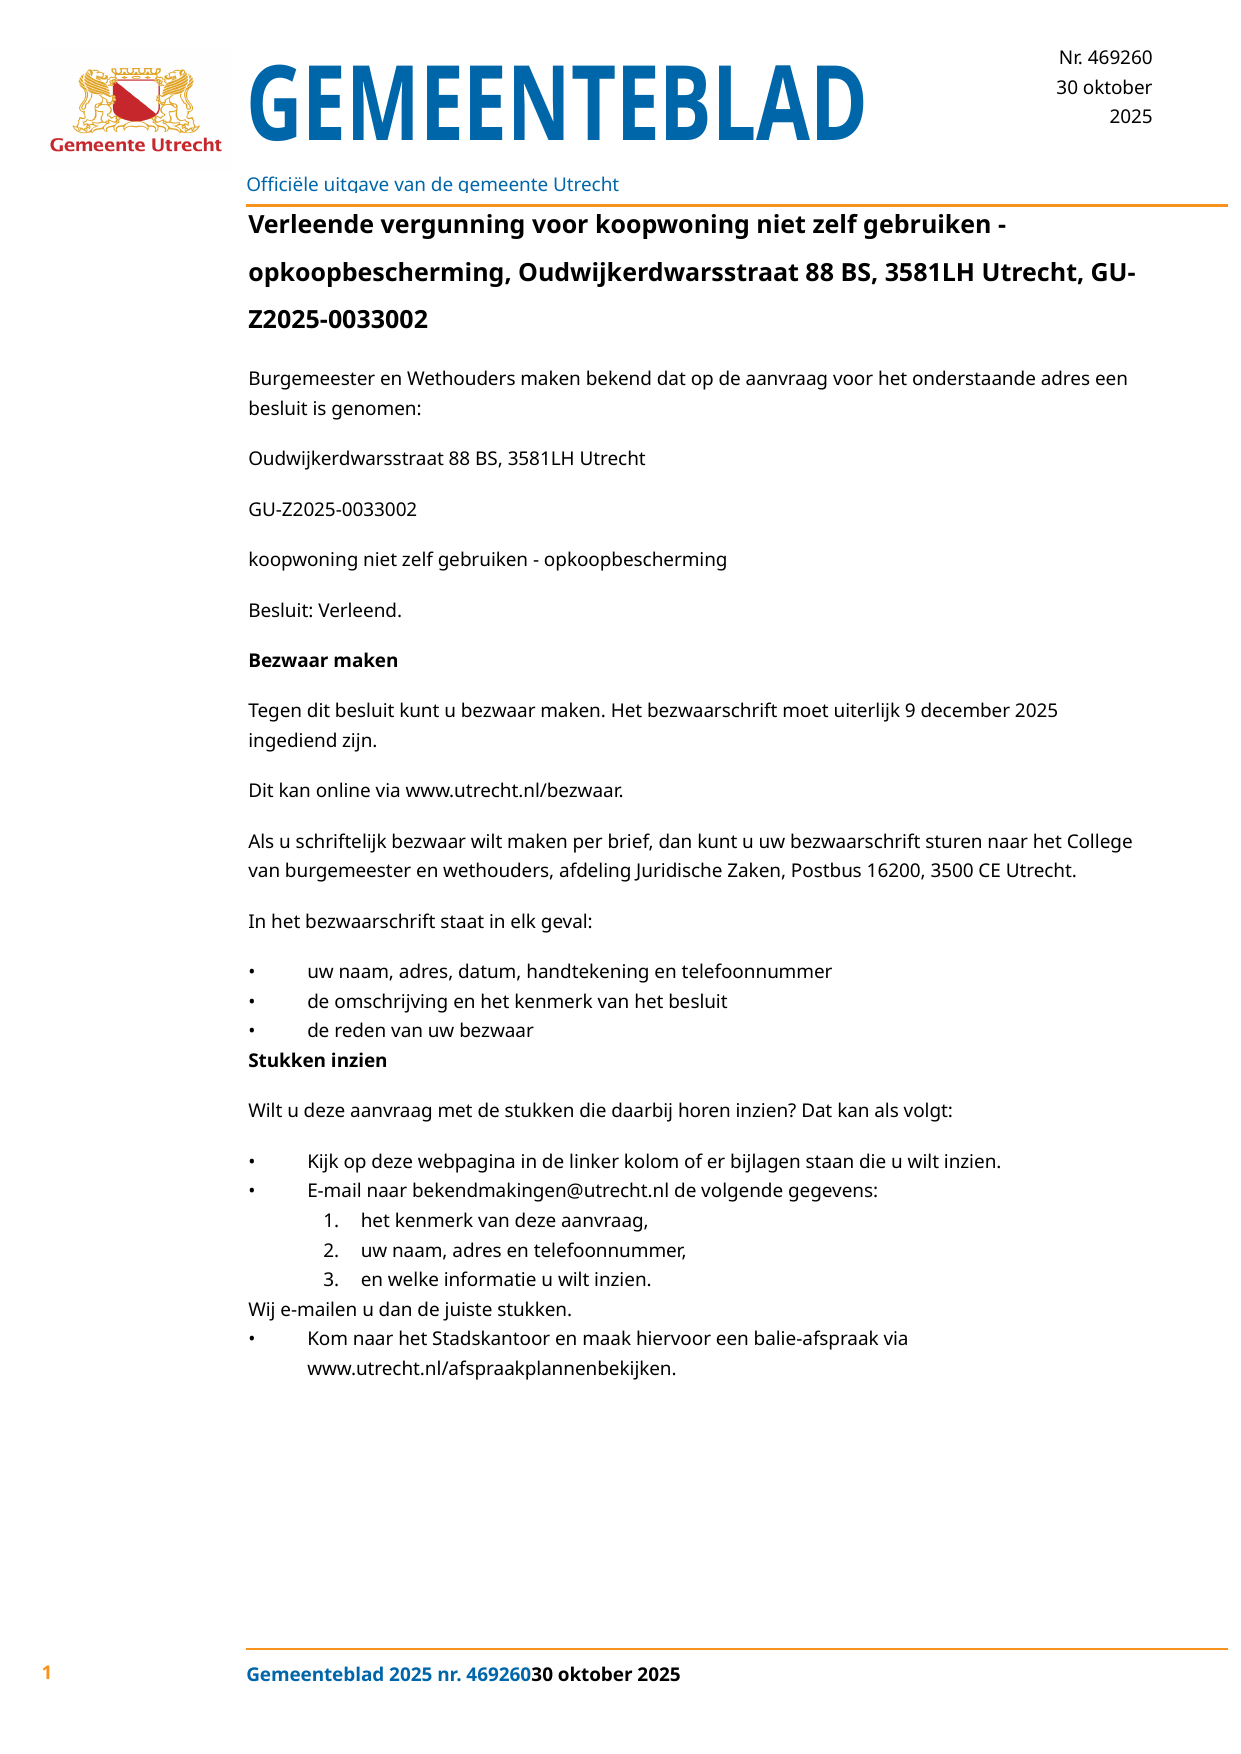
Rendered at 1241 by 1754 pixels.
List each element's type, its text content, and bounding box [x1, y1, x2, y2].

text In het bezwaarschrift staat in elk geval: [248, 908, 1152, 934]
text Tegen dit besluit kunt u bezwaar maken. Het bezwaarschrift moet uiterlijk 9 december 2025 ingediend zijn. [248, 698, 1152, 753]
text Wilt u deze aanvraag met de stukken die daarbij horen inzien? Dat kan als volgt: [248, 1098, 1152, 1123]
picture [41, 47, 231, 172]
list de omschrijving en het kenmerk van het besluit [248, 988, 1152, 1014]
list Kijk op deze webpagina in de linker kolom of er bijlagen staan die u wilt inzien. [248, 1148, 1152, 1174]
text Verleende vergunning voor koopwoning niet zelf gebruiken - opkoopbescherming, Oudwijkerdwarsstraat 88 BS, 3581LH Utrecht, GU-Z2025-0033002 [248, 207, 1152, 336]
list uw naam, adres, datum, handtekening en telefoonnummer [248, 958, 1152, 984]
text Wij e-mailen u dan de juiste stukken. [248, 1296, 1152, 1322]
text Stukken inzien [248, 1047, 1152, 1073]
text GU-Z2025-0033002 [248, 496, 1152, 522]
list en welke informatie u wilt inzien. [323, 1266, 1152, 1292]
text Burgemeester en Wethouders maken bekend dat op de aanvraag voor het onderstaande adres een besluit is genomen: [248, 366, 1152, 421]
list E-mail naar bekendmakingen@utrecht.nl de volgende gegevens: [248, 1178, 1152, 1203]
text Besluit: Verleend. [248, 597, 1152, 622]
list de reden van uw bezwaar [248, 1018, 1152, 1043]
text Oudwijkerdwarsstraat 88 BS, 3581LH Utrecht [248, 446, 1152, 471]
list Kom naar het Stadskantoor en maak hiervoor een balie-afspraak via www.utrecht.nl/afspraakplannenbekijken. [248, 1326, 1152, 1381]
list het kenmerk van deze aanvraag, [323, 1207, 1152, 1233]
text koopwoning niet zelf gebruiken - opkoopbescherming [248, 546, 1152, 572]
text Bezwaar maken [248, 647, 1152, 673]
text Dit kan online via www.utrecht.nl/bezwaar. [248, 778, 1152, 803]
list uw naam, adres en telefoonnummer, [323, 1237, 1152, 1262]
text Als u schriftelijk bezwaar wilt maken per brief, dan kunt u uw bezwaarschrift sturen naar het College van burgemeester en wethouders, afdeling Juridische Zaken, Postbus 16200, 3500 CE Utrecht. [248, 828, 1152, 883]
